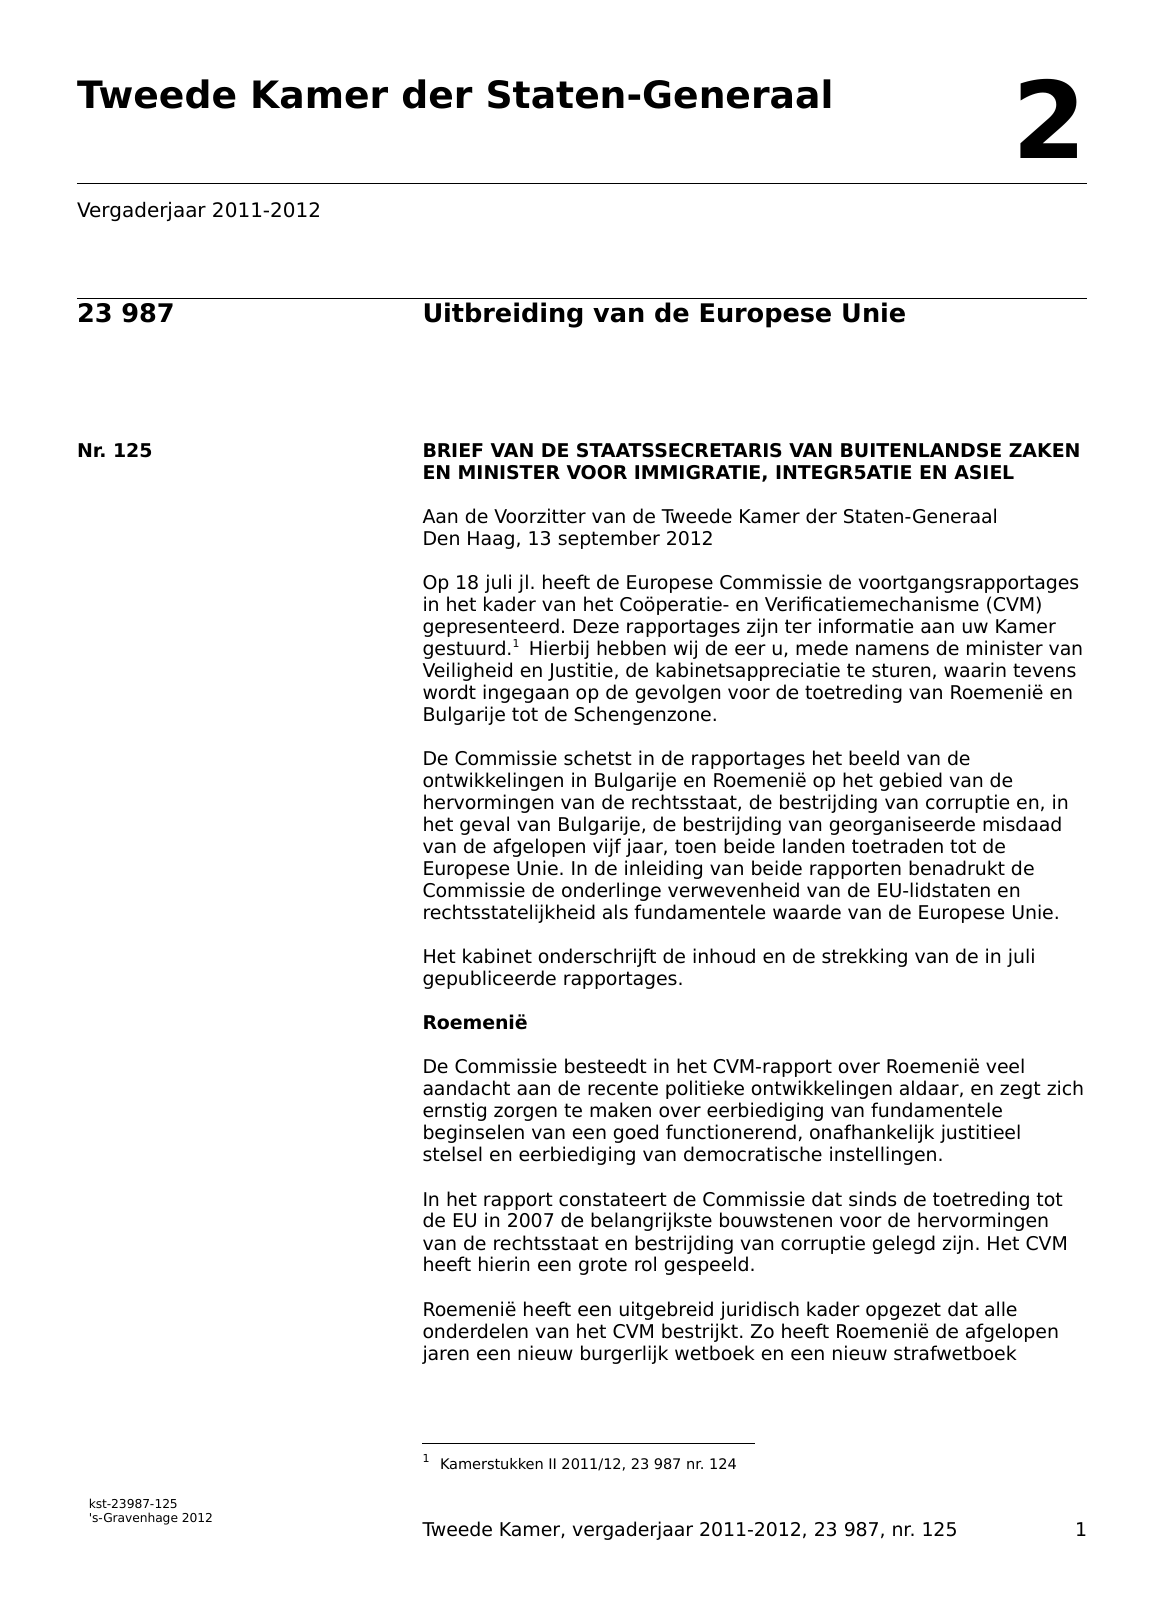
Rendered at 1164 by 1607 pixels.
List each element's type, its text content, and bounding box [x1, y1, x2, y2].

text 's-Gravenhage 2012 [88, 1511, 323, 1525]
table_header 2 [886, 59, 1087, 183]
table_header Tweede Kamer der Staten-Generaal [77, 59, 886, 183]
text De Commissie besteedt in het CVM-rapport over Roemenië veel aandacht aan de recente politieke ontwikkelingen aldaar, en zegt zich ernstig zorgen te maken over eerbiediging van fundamentele beginselen van een goed functionerend, onafhankelijk justitieel stelsel en eerbiediging van democratische instellingen. [422, 1056, 1087, 1166]
table_cell Vergaderjaar 2011-2012 [77, 184, 1087, 298]
text Den Haag, 13 september 2012 [422, 528, 1087, 550]
subtitle Roemenië [422, 1012, 1087, 1034]
text kst-23987-125 [88, 1497, 323, 1511]
text De Commissie schetst in de rapportages het beeld van de ontwikkelingen in Bulgarije en Roemenië op het gebied van de hervormingen van de rechtsstaat, de bestrijding van corruptie en, in het geval van Bulgarije, de bestrijding van georganiseerde misdaad van de afgelopen vijf jaar, toen beide landen toetraden tot de Europese Unie. In de inleiding van beide rapporten benadrukt de Commissie de onderlinge verwevenheid van de EU-lidstaten en rechtsstatelijkheid als fundamentele waarde van de Europese Unie. [422, 748, 1087, 924]
text Aan de Voorzitter van de Tweede Kamer der Staten-Generaal [422, 506, 1087, 528]
subtitle 23 987 Uitbreiding van de Europese Unie [77, 299, 1087, 329]
subtitle Nr. 125 BRIEF VAN DE STAATSSECRETARIS VAN BUITENLANDSE ZAKEN EN MINISTER VOOR IMMIGRATIE, INTEGR5ATIE EN ASIEL [77, 440, 1087, 484]
text In het rapport constateert de Commissie dat sinds de toetreding tot de EU in 2007 de belangrijkste bouwstenen voor de hervormingen van de rechtsstaat en bestrijding van corruptie gelegd zijn. Het CVM heeft hierin een grote rol gespeeld. [422, 1188, 1087, 1276]
text Kamerstukken II 2011/12, 23 987 nr. 124 [422, 1452, 1087, 1474]
text Het kabinet onderschrijft de inhoud en de strekking van de in juli gepubliceerde rapportages. [422, 946, 1087, 990]
text Roemenië heeft een uitgebreid juridisch kader opgezet dat alle onderdelen van het CVM bestrijkt. Zo heeft Roemenië de afgelopen jaren een nieuw burgerlijk wetboek en een nieuw strafwetboek [422, 1298, 1087, 1364]
text Op 18 juli jl. heeft de Europese Commissie de voortgangsrapportages in het kader van het Coöperatie- en Verificatiemechanisme (CVM) gepresenteerd. Deze rapportages zijn ter informatie aan uw Kamer gestuurd. Hierbij hebben wij de eer u, mede namens de minister van Veiligheid en Justitie, de kabinetsappreciatie te sturen, waarin tevens wordt ingegaan op de gevolgen voor de toetreding van Roemenië en Bulgarije tot de Schengenzone. [422, 572, 1087, 726]
